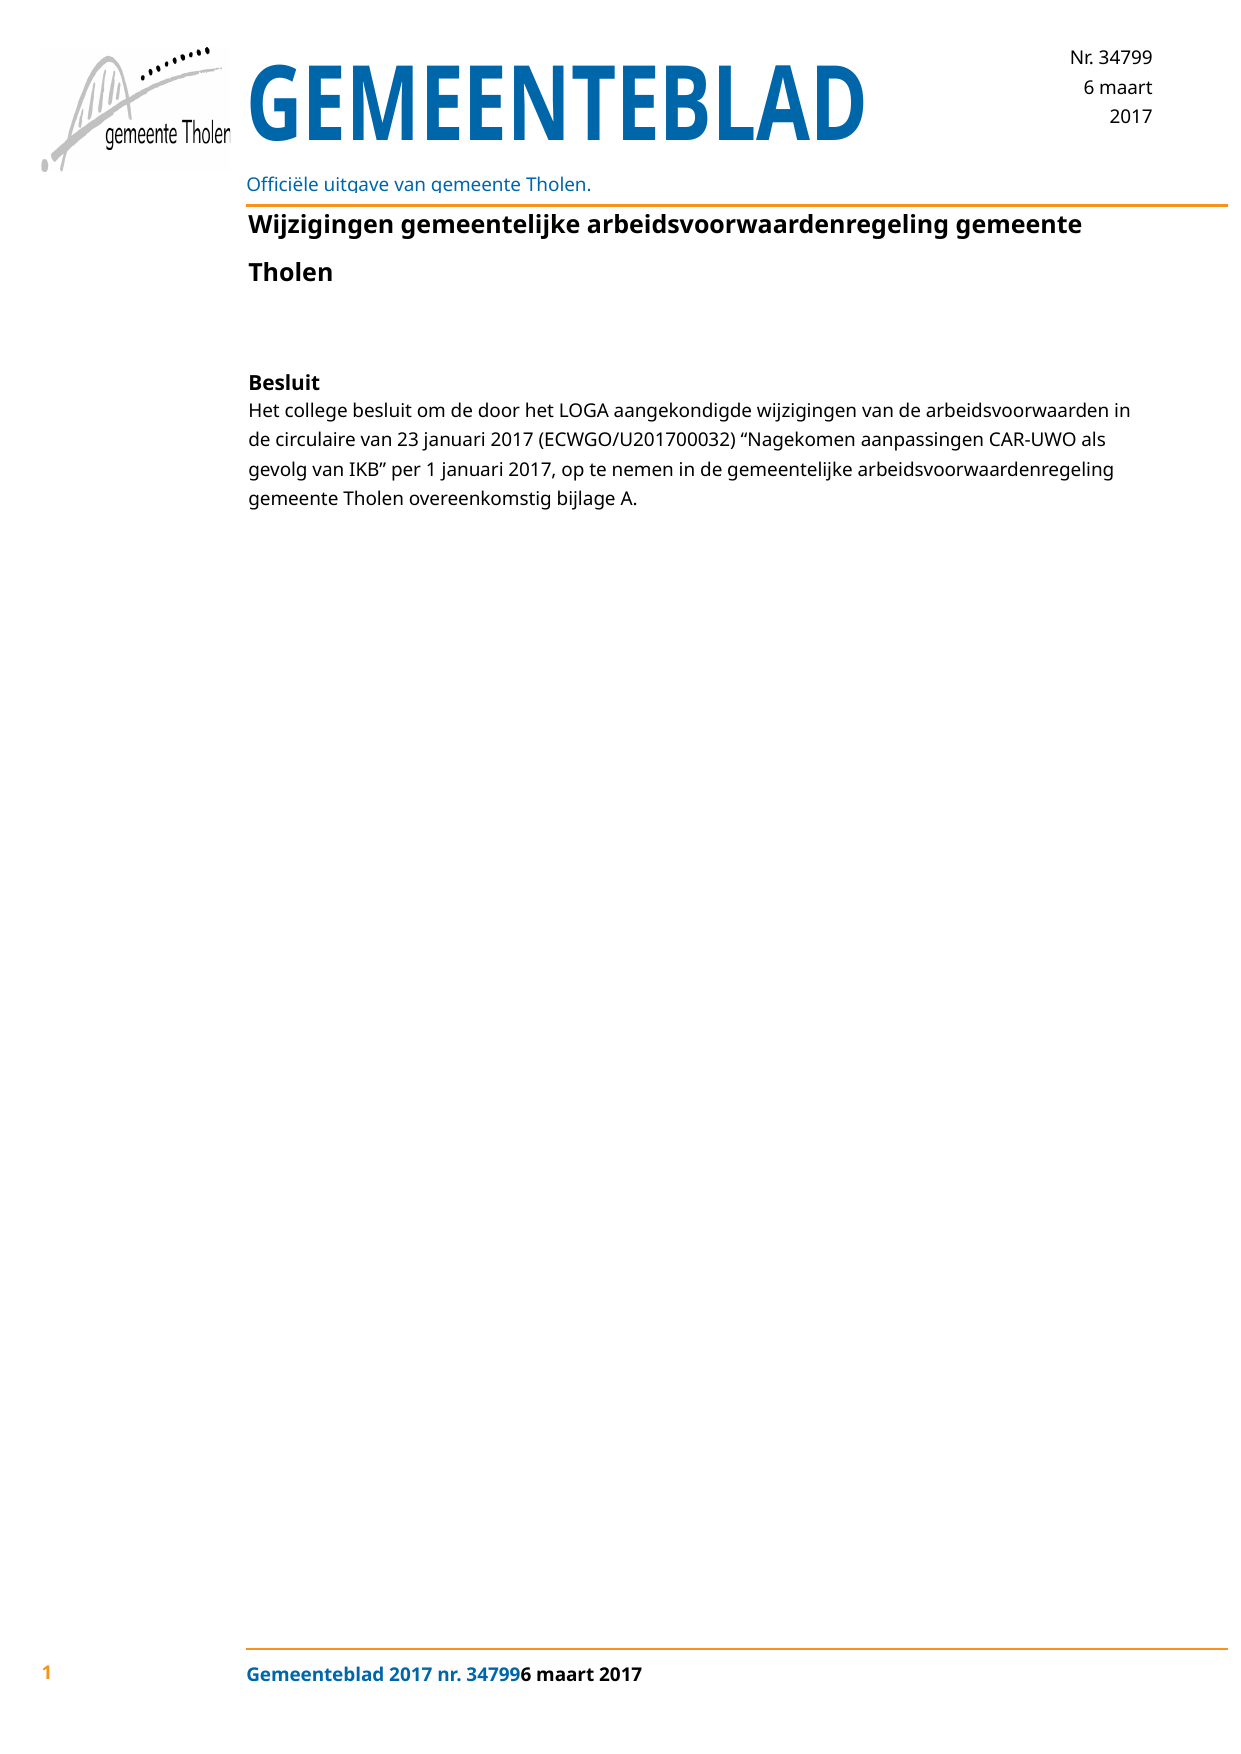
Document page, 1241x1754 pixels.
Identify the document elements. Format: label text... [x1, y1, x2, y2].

picture [41, 47, 231, 172]
text Wijzigingen gemeentelijke arbeidsvoorwaardenregeling gemeente Tholen [248, 207, 1152, 288]
text Besluit [248, 368, 1152, 397]
text Het college besluit om de door het LOGA aangekondigde wijzigingen van de arbeidsvoorwaarden in de circulaire van 23 januari 2017 (ECWGO/U201700032) “Nagekomen aanpassingen CAR-UWO als gevolg van IKB” per 1 januari 2017, op te nemen in de gemeentelijke arbeidsvoorwaardenregeling gemeente Tholen overeenkomstig bijlage A. [248, 397, 1152, 511]
